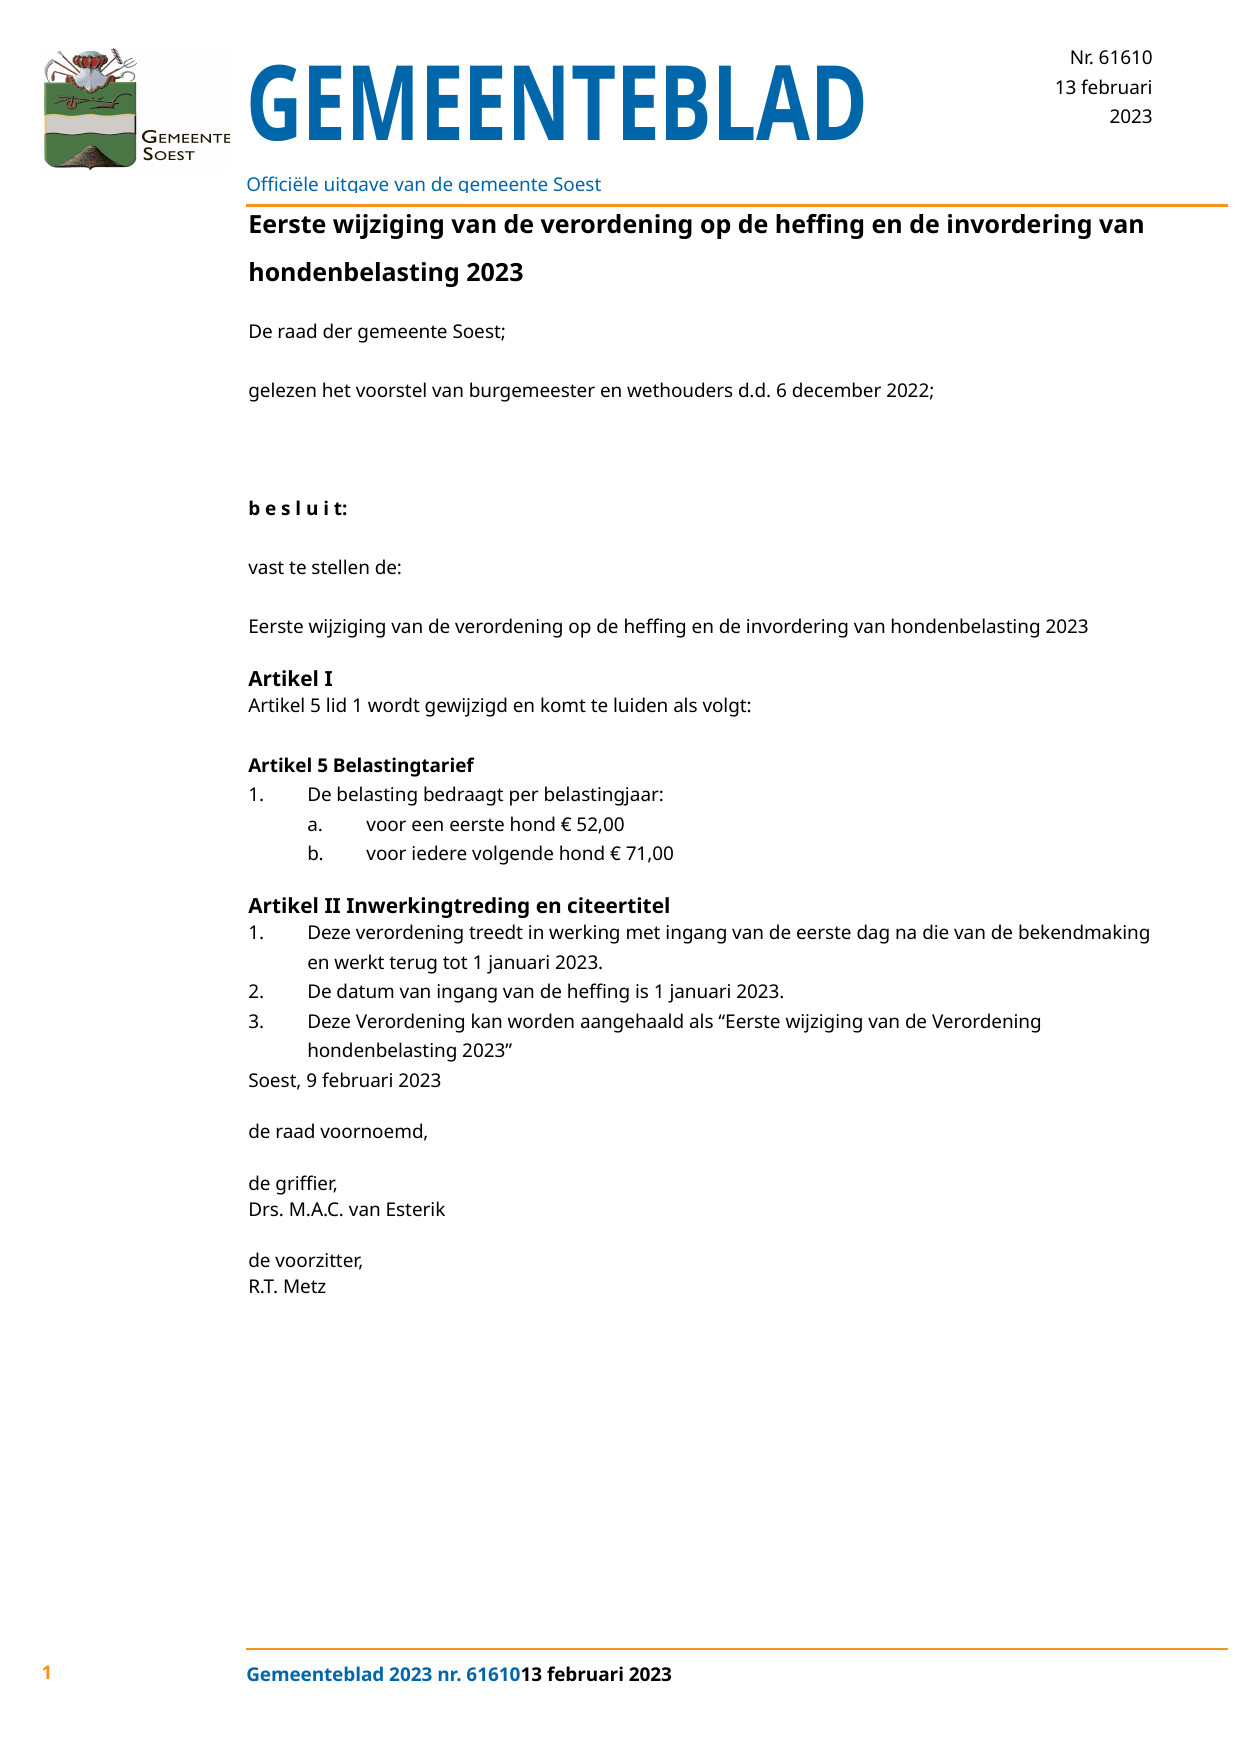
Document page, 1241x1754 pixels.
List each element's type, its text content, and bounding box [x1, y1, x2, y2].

text De raad der gemeente Soest; [248, 318, 1152, 344]
text gelezen het voorstel van burgemeester en wethouders d.d. 6 december 2022; [248, 377, 1152, 403]
text de raad voornoemd, [248, 1119, 1152, 1144]
text Artikel I [248, 664, 1152, 693]
text vast te stellen de: [248, 554, 1152, 580]
text R.T. Metz [248, 1273, 1152, 1299]
text Soest, 9 februari 2023 [248, 1067, 1152, 1093]
list De belasting bedraagt per belastingjaar: [248, 781, 1152, 807]
text Eerste wijziging van de verordening op de heffing en de invordering van hondenbelasting 2023 [248, 207, 1152, 288]
text b e s l u i t: [248, 495, 1152, 521]
text de griffier, [248, 1170, 1152, 1196]
list voor een eerste hond € 52,00 [307, 811, 1152, 837]
list voor iedere volgende hond € 71,00 [307, 841, 1152, 866]
text Eerste wijziging van de verordening op de heffing en de invordering van hondenbelasting 2023 [248, 614, 1152, 639]
list De datum van ingang van de heffing is 1 januari 2023. [248, 978, 1152, 1004]
picture [41, 47, 231, 172]
text Artikel 5 Belastingtarief [248, 752, 1152, 777]
text Artikel 5 lid 1 wordt gewijzigd en komt te luiden als volgt: [248, 693, 1152, 718]
text de voorzitter, [248, 1247, 1152, 1273]
text Artikel II Inwerkingtreding en citeertitel [248, 891, 1152, 919]
list Deze verordening treedt in werking met ingang van de eerste dag na die van de bekendmaking en werkt terug tot 1 januari 2023. [248, 919, 1152, 975]
list Deze Verordening kan worden aangehaald als “Eerste wijziging van de Verordening hondenbelasting 2023” [248, 1008, 1152, 1063]
text Drs. M.A.C. van Esterik [248, 1196, 1152, 1222]
